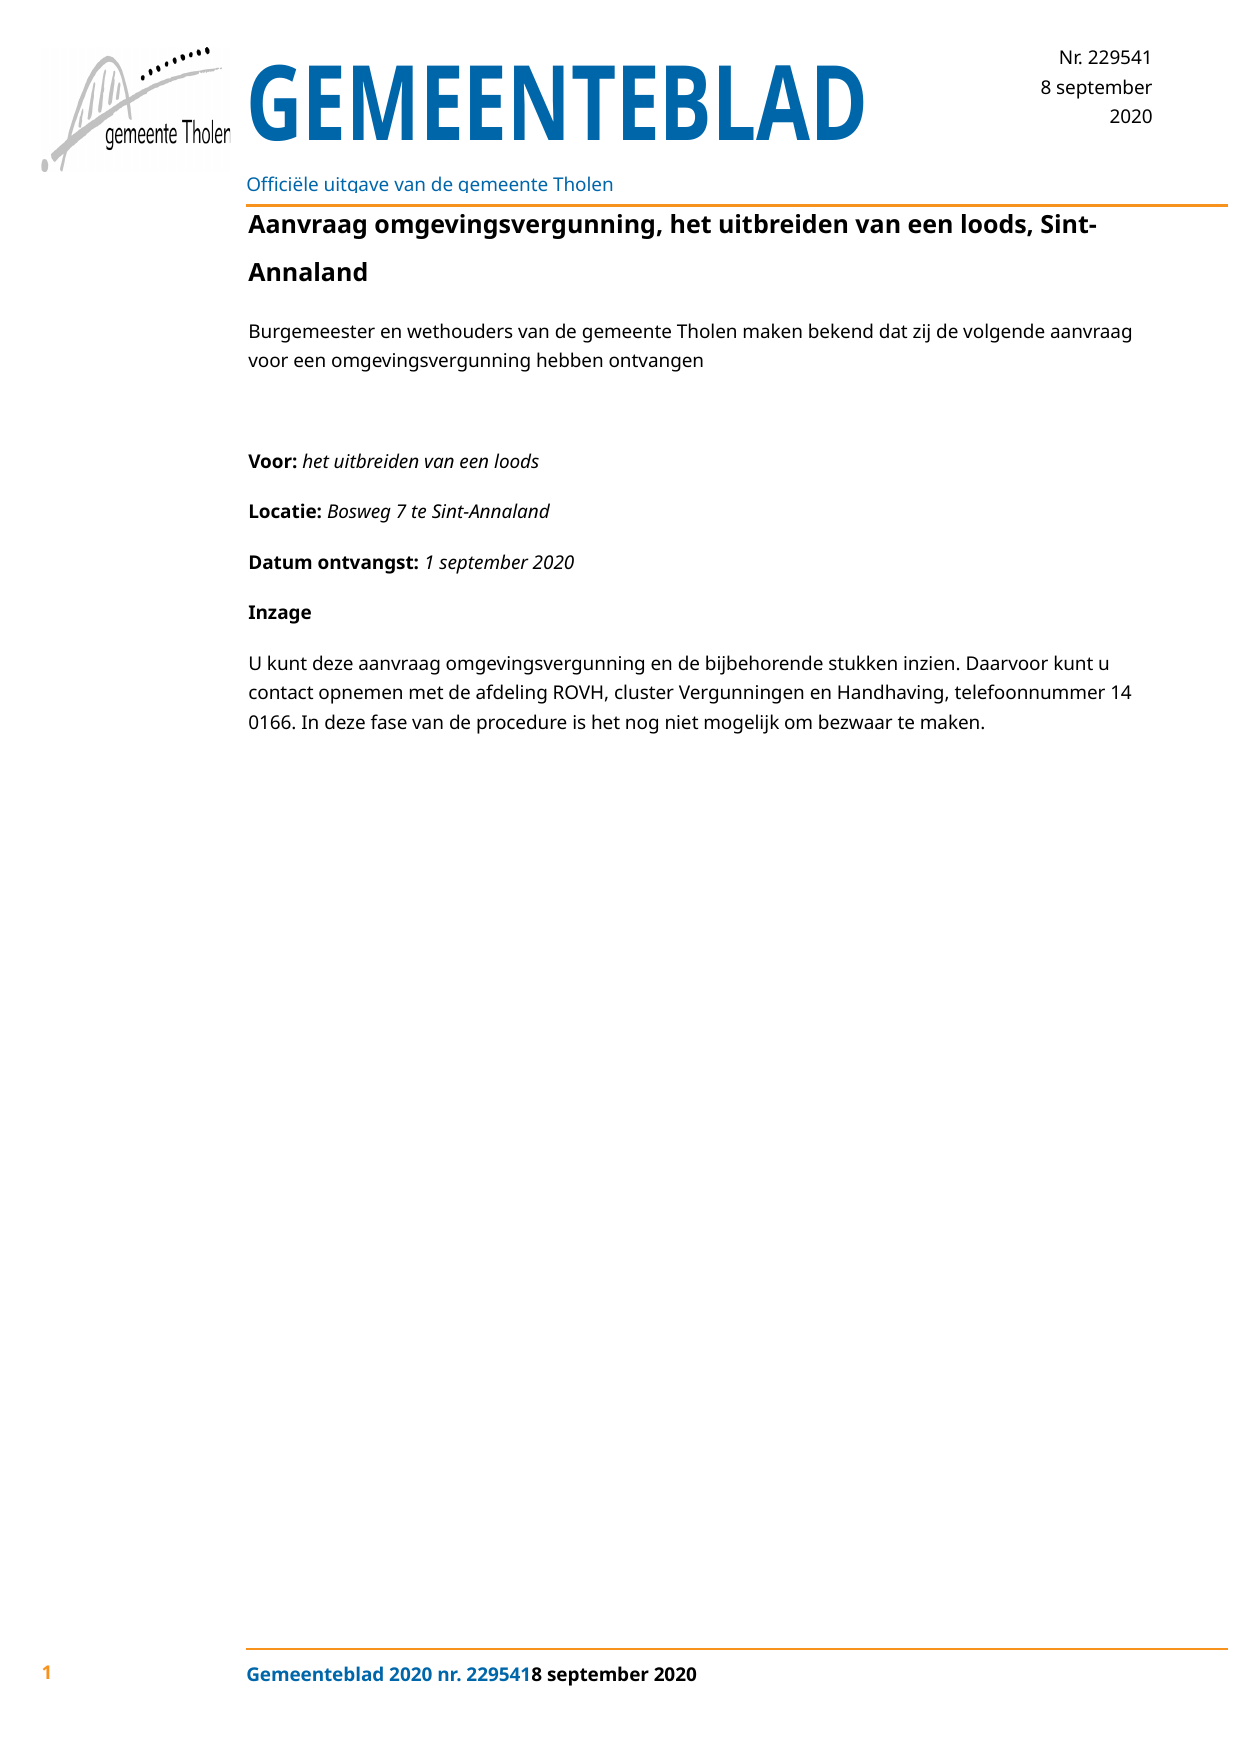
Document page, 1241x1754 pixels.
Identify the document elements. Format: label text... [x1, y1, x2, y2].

picture [41, 47, 231, 172]
text Locatie: Bosweg 7 te Sint-Annaland [248, 499, 1152, 524]
text Voor: het uitbreiden van een loods [248, 448, 1152, 474]
text Inzage [248, 599, 1152, 625]
text Datum ontvangst: 1 september 2020 [248, 549, 1152, 575]
text Aanvraag omgevingsvergunning, het uitbreiden van een loods, Sint-Annaland [248, 207, 1152, 288]
text Burgemeester en wethouders van de gemeente Tholen maken bekend dat zij de volgende aanvraag voor een omgevingsvergunning hebben ontvangen [248, 318, 1152, 373]
text U kunt deze aanvraag omgevingsvergunning en de bijbehorende stukken inzien. Daarvoor kunt u contact opnemen met de afdeling ROVH, cluster Vergunningen en Handhaving, telefoonnummer 14 0166. In deze fase van de procedure is het nog niet mogelijk om bezwaar te maken. [248, 650, 1152, 735]
